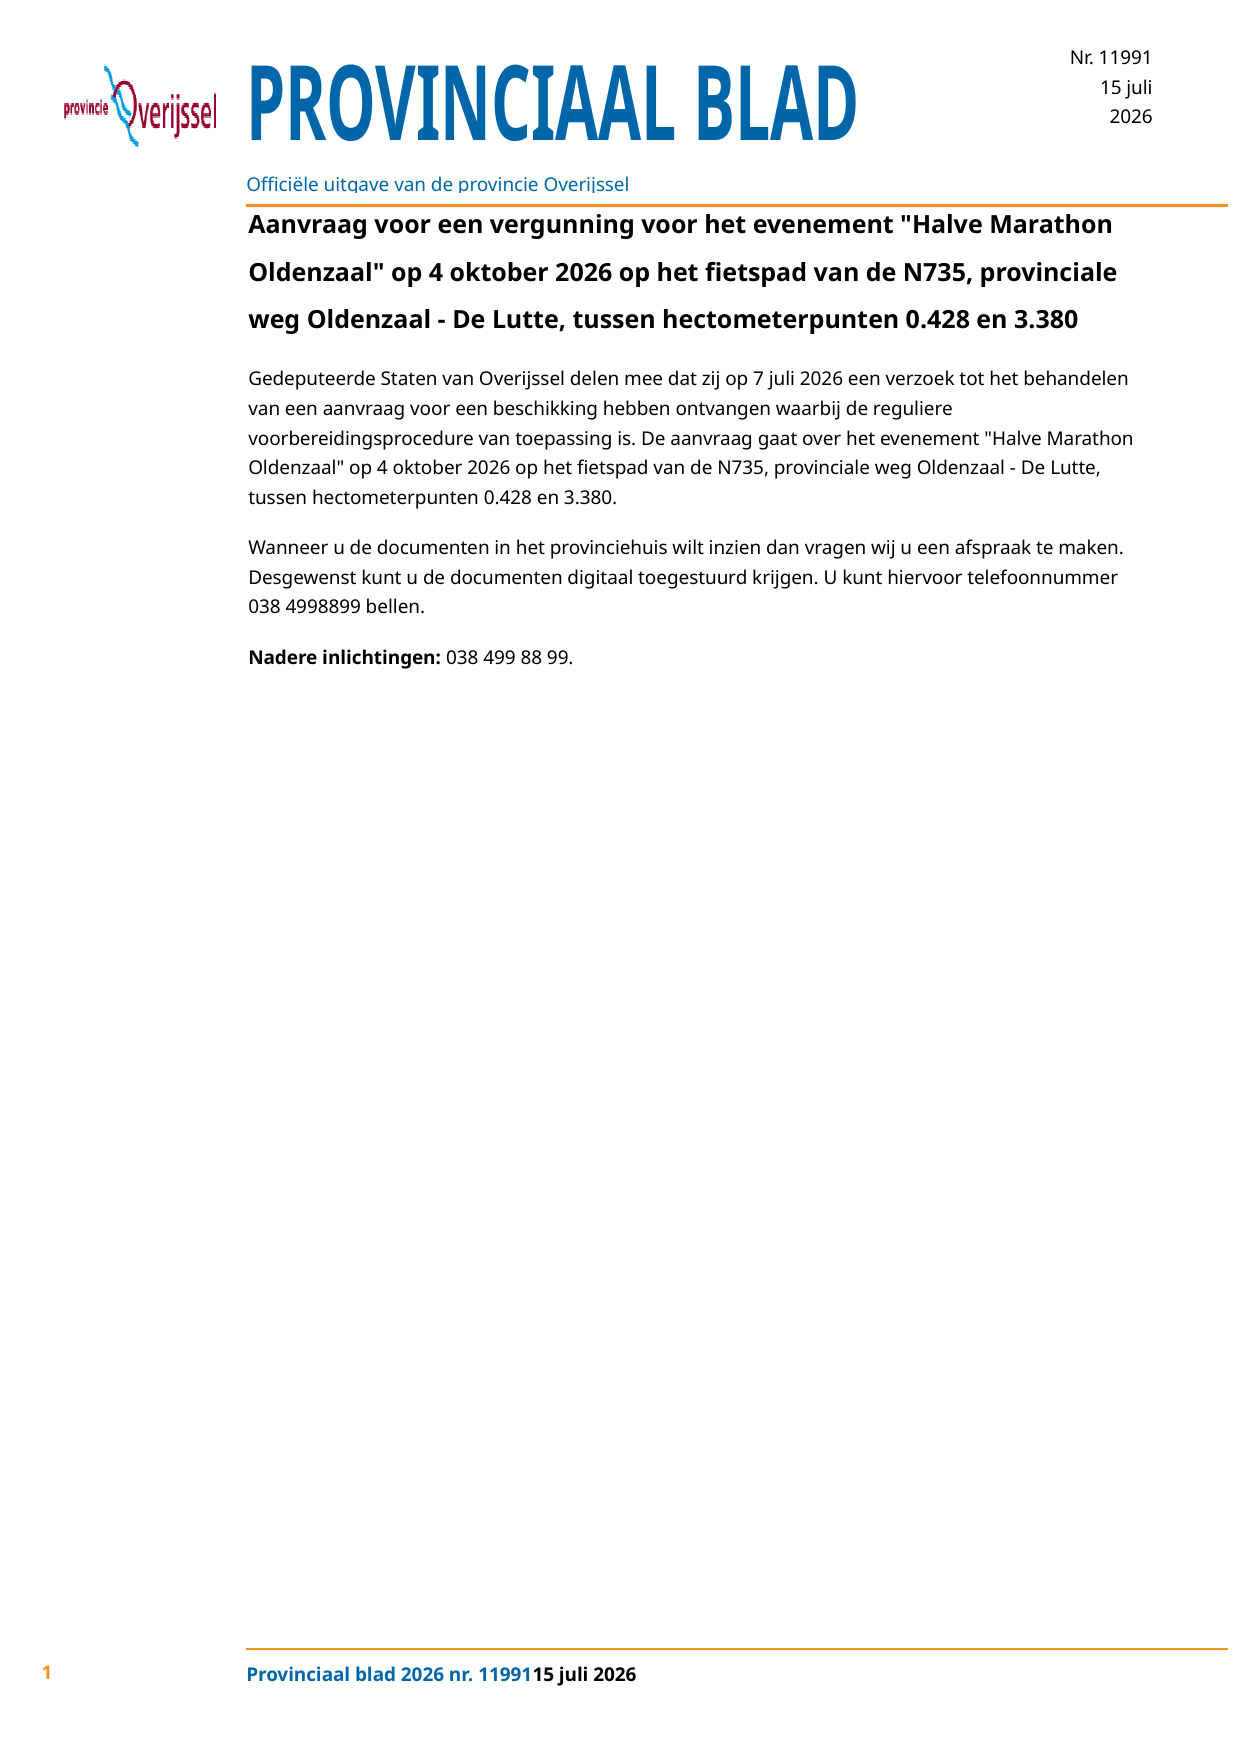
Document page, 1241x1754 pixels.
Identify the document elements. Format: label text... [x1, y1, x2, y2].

text Gedeputeerde Staten van Overijssel delen mee dat zij op 7 juli 2026 een verzoek tot het behandelen van een aanvraag voor een beschikking hebben ontvangen waarbij de reguliere voorbereidingsprocedure van toepassing is. De aanvraag gaat over het evenement "Halve Marathon Oldenzaal" op 4 oktober 2026 op het fietspad van de N735, provinciale weg Oldenzaal - De Lutte, tussen hectometerpunten 0.428 en 3.380. [248, 366, 1152, 509]
text Wanneer u de documenten in het provinciehuis wilt inzien dan vragen wij u een afspraak te maken. Desgewenst kunt u de documenten digitaal toegestuurd krijgen. U kunt hiervoor telefoonnummer 038 4998899 bellen. [248, 534, 1152, 619]
picture [41, 47, 231, 172]
text Nadere inlichtingen: 038 499 88 99. [248, 644, 1152, 669]
text Aanvraag voor een vergunning voor het evenement "Halve Marathon Oldenzaal" op 4 oktober 2026 op het fietspad van de N735, provinciale weg Oldenzaal - De Lutte, tussen hectometerpunten 0.428 en 3.380 [248, 207, 1152, 336]
